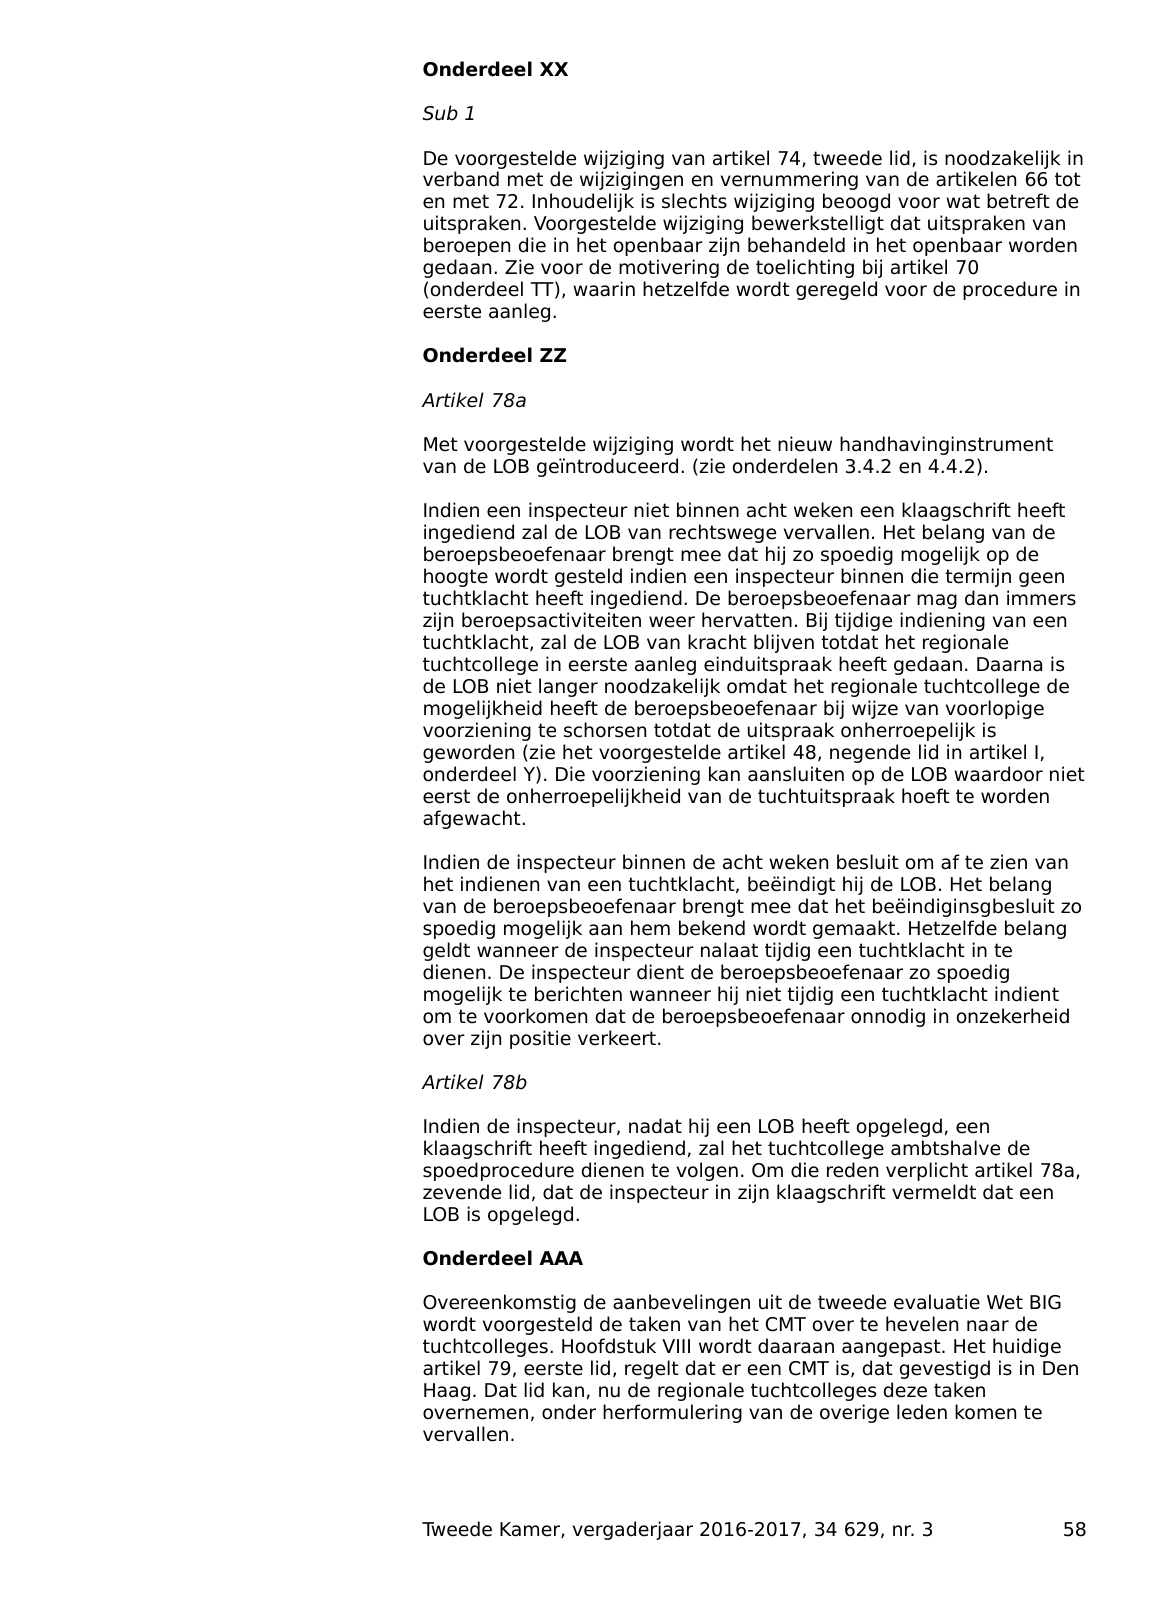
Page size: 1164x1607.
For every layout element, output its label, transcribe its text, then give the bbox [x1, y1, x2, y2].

subtitle Onderdeel AAA [422, 1248, 1087, 1270]
subtitle Sub 1 [422, 103, 1087, 125]
text Indien de inspecteur binnen de acht weken besluit om af te zien van het indienen van een tuchtklacht, beëindigt hij de LOB. Het belang van de beroepsbeoefenaar brengt mee dat het beëindiginsgbesluit zo spoedig mogelijk aan hem bekend wordt gemaakt. Hetzelfde belang geldt wanneer de inspecteur nalaat tijdig een tuchtklacht in te dienen. De inspecteur dient de beroepsbeoefenaar zo spoedig mogelijk te berichten wanneer hij niet tijdig een tuchtklacht indient om te voorkomen dat de beroepsbeoefenaar onnodig in onzekerheid over zijn positie verkeert. [422, 852, 1087, 1049]
subtitle Artikel 78b [422, 1072, 1087, 1094]
text Indien de inspecteur, nadat hij een LOB heeft opgelegd, een klaagschrift heeft ingediend, zal het tuchtcollege ambtshalve de spoedprocedure dienen te volgen. Om die reden verplicht artikel 78a, zevende lid, dat de inspecteur in zijn klaagschrift vermeldt dat een LOB is opgelegd. [422, 1116, 1087, 1226]
subtitle Onderdeel XX [422, 59, 1087, 81]
text Overeenkomstig de aanbevelingen uit de tweede evaluatie Wet BIG wordt voorgesteld de taken van het CMT over te hevelen naar de tuchtcolleges. Hoofdstuk VIII wordt daaraan aangepast. Het huidige artikel 79, eerste lid, regelt dat er een CMT is, dat gevestigd is in Den Haag. Dat lid kan, nu de regionale tuchtcolleges deze taken overnemen, onder herformulering van de overige leden komen te vervallen. [422, 1292, 1087, 1446]
text De voorgestelde wijziging van artikel 74, tweede lid, is noodzakelijk in verband met de wijzigingen en vernummering van de artikelen 66 tot en met 72. Inhoudelijk is slechts wijziging beoogd voor wat betreft de uitspraken. Voorgestelde wijziging bewerkstelligt dat uitspraken van beroepen die in het openbaar zijn behandeld in het openbaar worden gedaan. Zie voor de motivering de toelichting bij artikel 70 (onderdeel TT), waarin hetzelfde wordt geregeld voor de procedure in eerste aanleg. [422, 147, 1087, 323]
text Met voorgestelde wijziging wordt het nieuw handhavinginstrument van de LOB geïntroduceerd. (zie onderdelen 3.4.2 en 4.4.2). [422, 434, 1087, 478]
subtitle Onderdeel ZZ [422, 345, 1087, 367]
subtitle Artikel 78a [422, 389, 1087, 412]
text Indien een inspecteur niet binnen acht weken een klaagschrift heeft ingediend zal de LOB van rechtswege vervallen. Het belang van de beroepsbeoefenaar brengt mee dat hij zo spoedig mogelijk op de hoogte wordt gesteld indien een inspecteur binnen die termijn geen tuchtklacht heeft ingediend. De beroepsbeoefenaar mag dan immers zijn beroepsactiviteiten weer hervatten. Bij tijdige indiening van een tuchtklacht, zal de LOB van kracht blijven totdat het regionale tuchtcollege in eerste aanleg einduitspraak heeft gedaan. Daarna is de LOB niet langer noodzakelijk omdat het regionale tuchtcollege de mogelijkheid heeft de beroepsbeoefenaar bij wijze van voorlopige voorziening te schorsen totdat de uitspraak onherroepelijk is geworden (zie het voorgestelde artikel 48, negende lid in artikel I, onderdeel Y). Die voorziening kan aansluiten op de LOB waardoor niet eerst de onherroepelijkheid van de tuchtuitspraak hoeft te worden afgewacht. [422, 500, 1087, 829]
